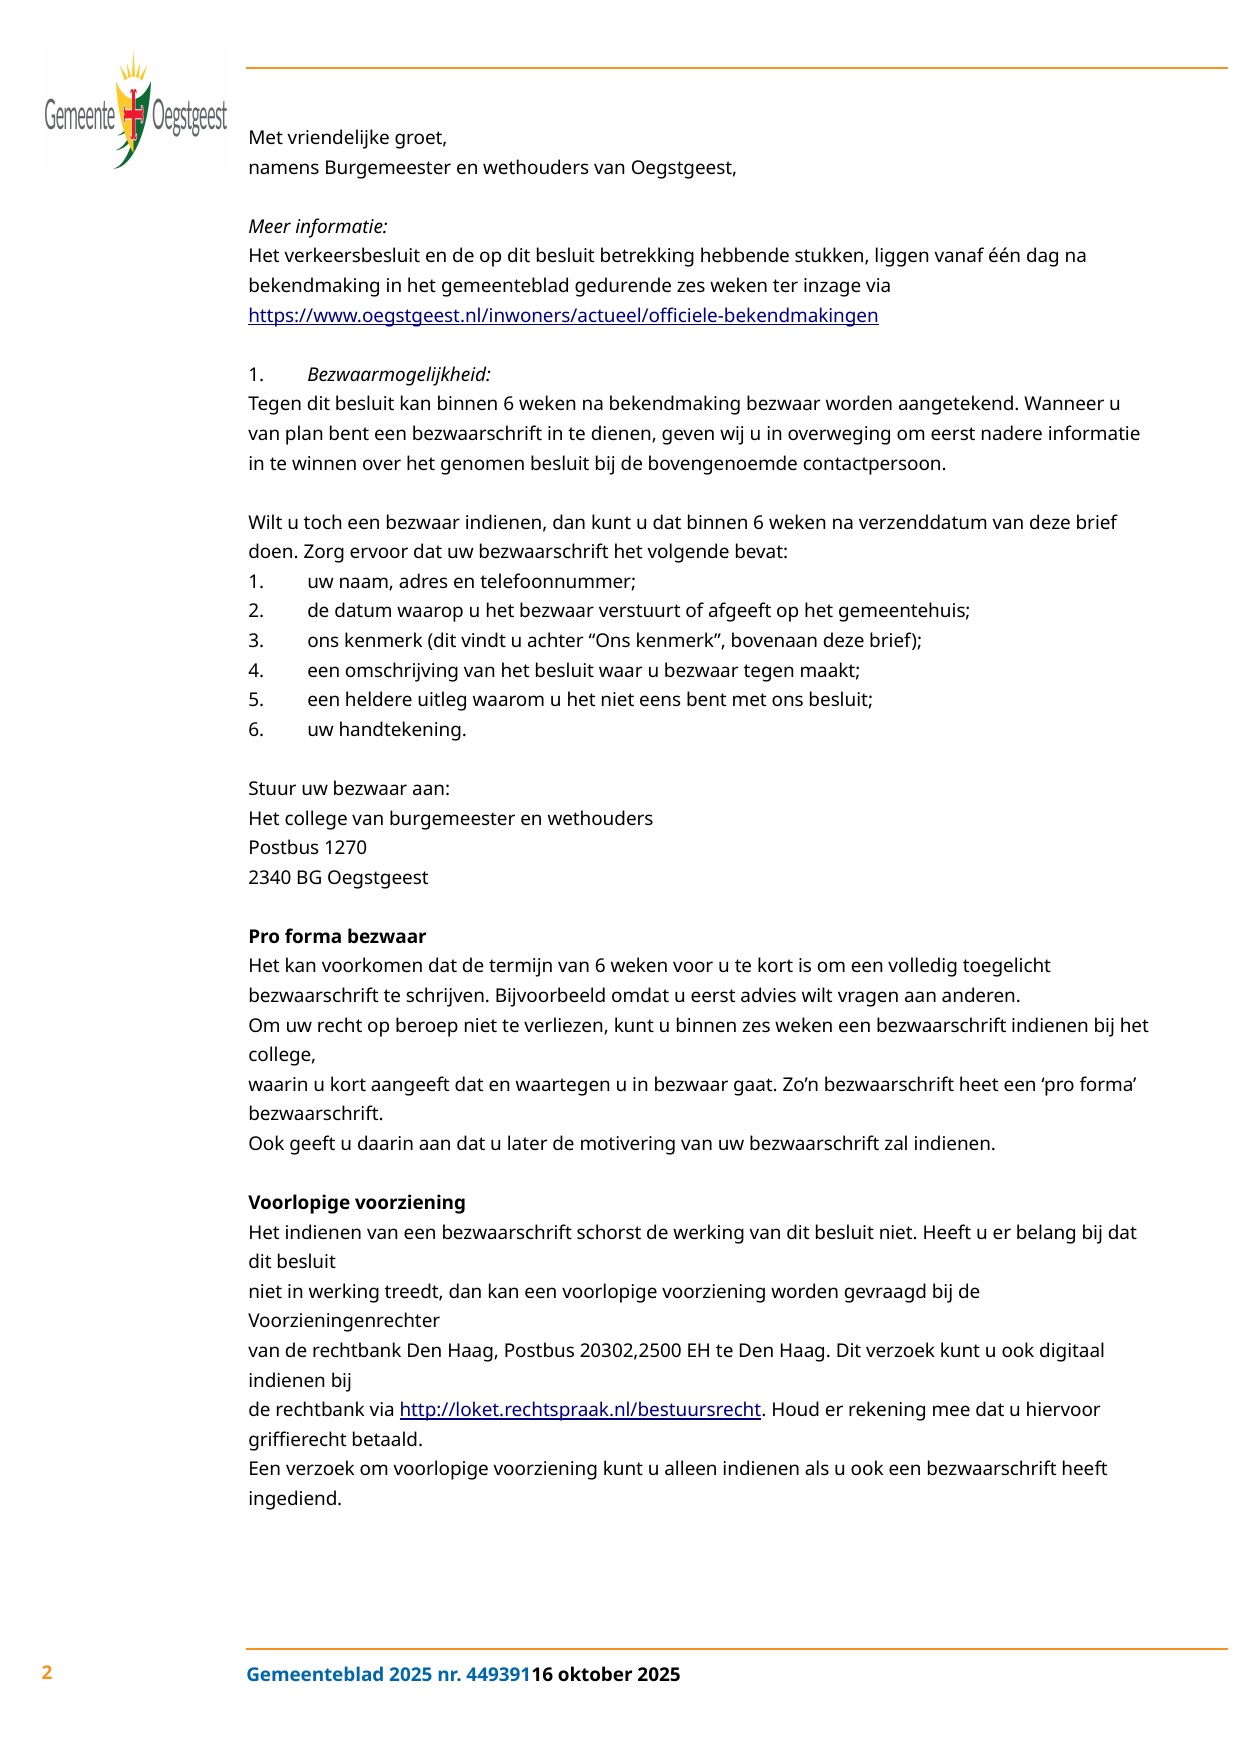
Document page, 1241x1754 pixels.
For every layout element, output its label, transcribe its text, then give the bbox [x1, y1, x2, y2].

text Pro forma bezwaar [248, 923, 1152, 949]
list uw naam, adres en telefoonnummer; [248, 568, 1152, 594]
list ons kenmerk (dit vindt u achter “Ons kenmerk”, bovenaan deze brief); [248, 627, 1152, 653]
text waarin u kort aangeeft dat en waartegen u in bezwaar gaat. Zo’n bezwaarschrift heet een ‘pro forma’ bezwaarschrift. [248, 1071, 1152, 1126]
text Stuur uw bezwaar aan: [248, 775, 1152, 801]
text Het indienen van een bezwaarschrift schorst de werking van dit besluit niet. Heeft u er belang bij dat dit besluit [248, 1219, 1152, 1274]
text Het college van burgemeester en wethouders [248, 805, 1152, 831]
text van de rechtbank Den Haag, Postbus 20302,2500 EH te Den Haag. Dit verzoek kunt u ook digitaal indienen bij [248, 1337, 1152, 1393]
text 2340 BG Oegstgeest [248, 864, 1152, 890]
text Tegen dit besluit kan binnen 6 weken na bekendmaking bezwaar worden aangetekend. Wanneer u van plan bent een bezwaarschrift in te dienen, geven wij u in overweging om eerst nadere informatie in te winnen over het genomen besluit bij de bovengenoemde contactpersoon. [248, 391, 1152, 476]
text Om uw recht op beroep niet te verliezen, kunt u binnen zes weken een bezwaarschrift indienen bij het college, [248, 1012, 1152, 1067]
text Ook geeft u daarin aan dat u later de motivering van uw bezwaarschrift zal indienen. [248, 1130, 1152, 1156]
list een omschrijving van het besluit waar u bezwaar tegen maakt; [248, 657, 1152, 683]
list Bezwaarmogelijkheid: [248, 361, 1152, 387]
text Wilt u toch een bezwaar indienen, dan kunt u dat binnen 6 weken na verzenddatum van deze brief doen. Zorg ervoor dat uw bezwaarschrift het volgende bevat: [248, 509, 1152, 564]
text Met vriendelijke groet, [248, 124, 1152, 150]
picture [41, 47, 231, 172]
text Het verkeersbesluit en de op dit besluit betrekking hebbende stukken, liggen vanaf één dag na bekendmaking in het gemeenteblad gedurende zes weken ter inzage via [248, 243, 1152, 298]
text bezwaarschrift te schrijven. Bijvoorbeeld omdat u eerst advies wilt vragen aan anderen. [248, 982, 1152, 1008]
text namens Burgemeester en wethouders van Oegstgeest, [248, 154, 1152, 180]
text Een verzoek om voorlopige voorziening kunt u alleen indienen als u ook een bezwaarschrift heeft ingediend. [248, 1456, 1152, 1511]
list een heldere uitleg waarom u het niet eens bent met ons besluit; [248, 686, 1152, 712]
list uw handtekening. [248, 716, 1152, 742]
text https://www.oegstgeest.nl/inwoners/actueel/officiele-bekendmakingen [248, 302, 1152, 328]
text de rechtbank via http://loket.rechtspraak.nl/bestuursrecht. Houd er rekening mee dat u hiervoor griffierecht betaald. [248, 1396, 1152, 1452]
text Voorlopige voorziening [248, 1189, 1152, 1215]
text Het kan voorkomen dat de termijn van 6 weken voor u te kort is om een volledig toegelicht [248, 953, 1152, 978]
text Meer informatie: [248, 213, 1152, 239]
list de datum waarop u het bezwaar verstuurt of afgeeft op het gemeentehuis; [248, 598, 1152, 623]
text niet in werking treedt, dan kan een voorlopige voorziening worden gevraagd bij de Voorzieningenrechter [248, 1278, 1152, 1333]
text Postbus 1270 [248, 834, 1152, 860]
